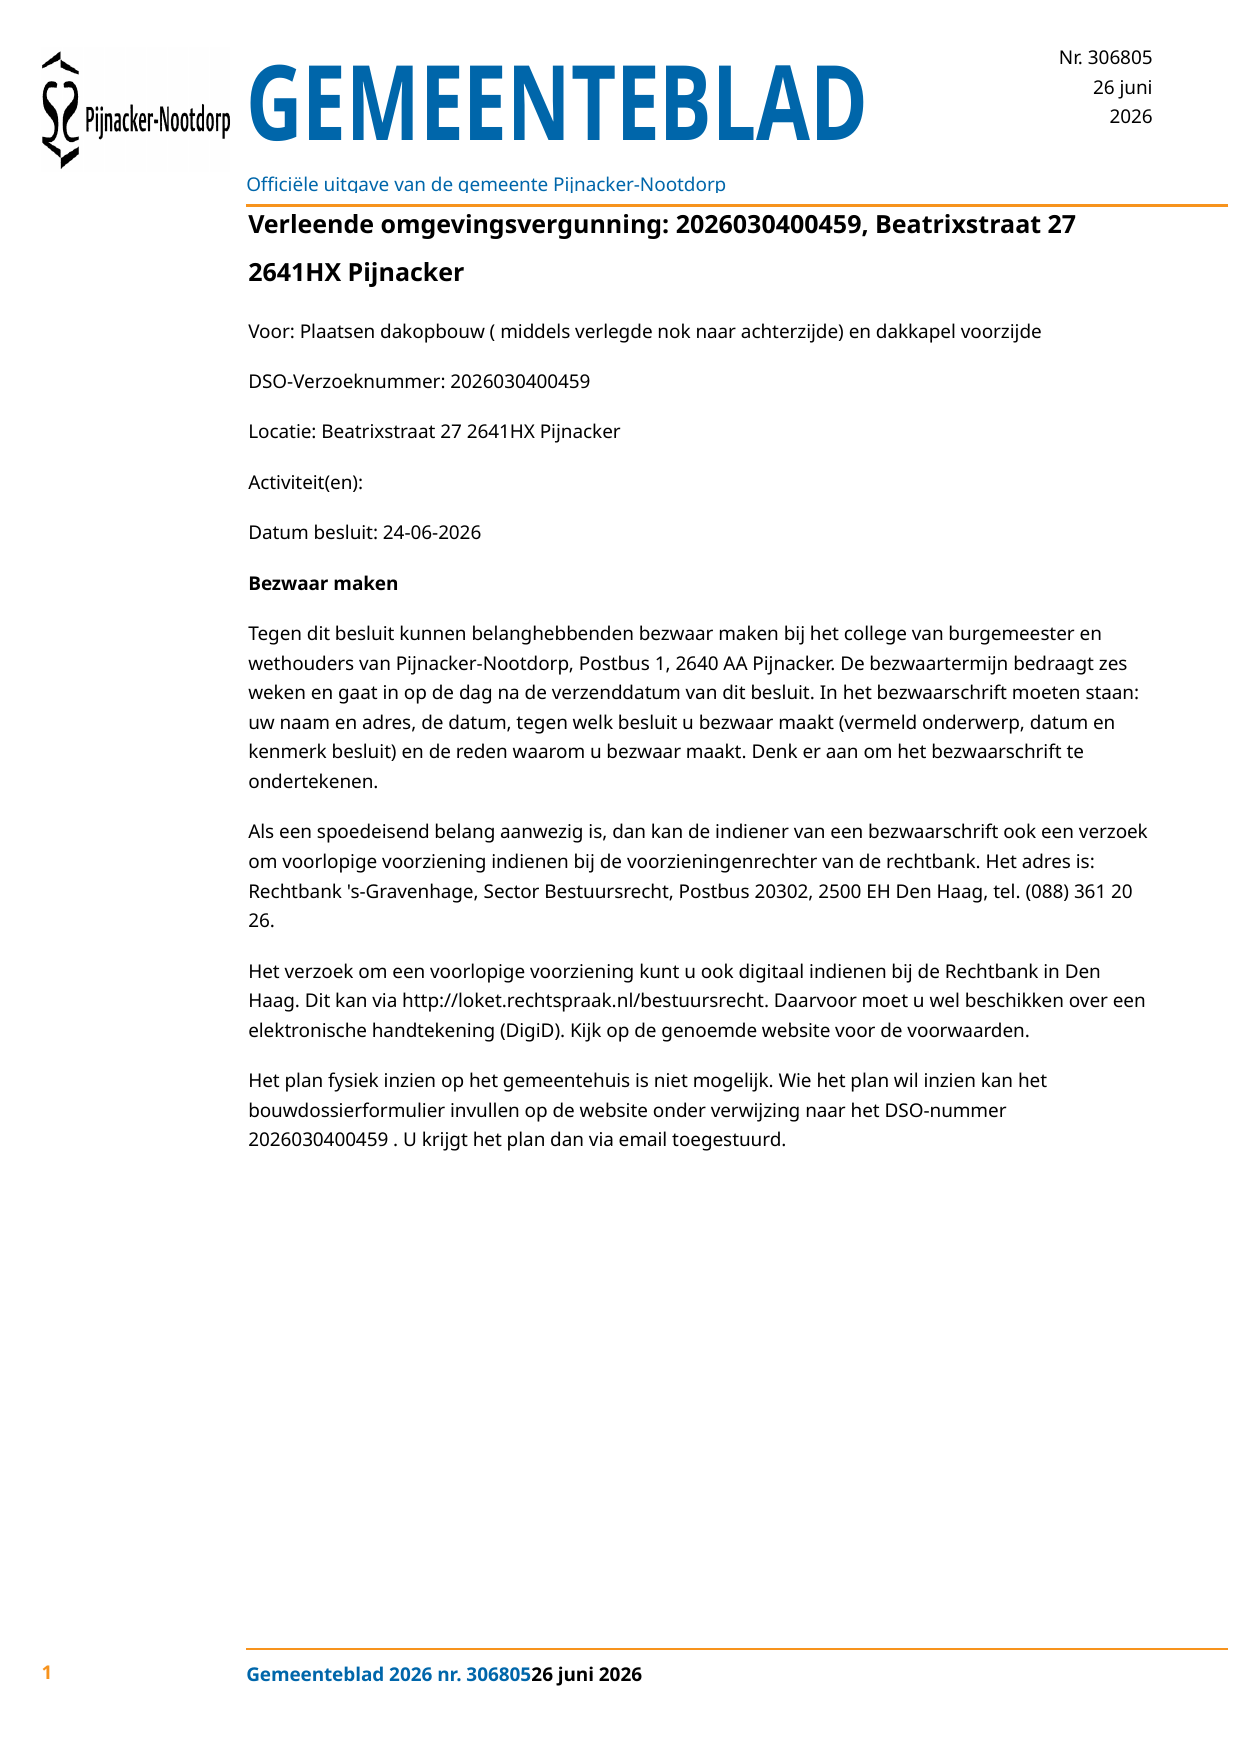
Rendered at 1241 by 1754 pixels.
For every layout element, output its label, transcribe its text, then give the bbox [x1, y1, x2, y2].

text Verleende omgevingsvergunning: 2026030400459, Beatrixstraat 27 2641HX Pijnacker [248, 207, 1152, 288]
text Datum besluit: 24-06-2026 [248, 519, 1152, 545]
picture [41, 47, 231, 172]
text Het plan fysiek inzien op het gemeentehuis is niet mogelijk. Wie het plan wil inzien kan het bouwdossierformulier invullen op de website onder verwijzing naar het DSO-nummer 2026030400459 . U krijgt het plan dan via email toegestuurd. [248, 1067, 1152, 1152]
text Activiteit(en): [248, 469, 1152, 495]
text Tegen dit besluit kunnen belanghebbenden bezwaar maken bij het college van burgemeester en wethouders van Pijnacker-Nootdorp, Postbus 1, 2640 AA Pijnacker. De bezwaartermijn bedraagt zes weken en gaat in op de dag na de verzenddatum van dit besluit. In het bezwaarschrift moeten staan: uw naam en adres, de datum, tegen welk besluit u bezwaar maakt (vermeld onderwerp, datum en kenmerk besluit) en de reden waarom u bezwaar maakt. Denk er aan om het bezwaarschrift te ondertekenen. [248, 620, 1152, 794]
text Het verzoek om een voorlopige voorziening kunt u ook digitaal indienen bij de Rechtbank in Den Haag. Dit kan via http://loket.rechtspraak.nl/bestuursrecht. Daarvoor moet u wel beschikken over een elektronische handtekening (DigiD). Kijk op de genoemde website voor de voorwaarden. [248, 958, 1152, 1043]
text Locatie: Beatrixstraat 27 2641HX Pijnacker [248, 419, 1152, 444]
text Bezwaar maken [248, 570, 1152, 596]
text DSO-Verzoeknummer: 2026030400459 [248, 368, 1152, 394]
text Als een spoedeisend belang aanwezig is, dan kan de indiener van een bezwaarschrift ook een verzoek om voorlopige voorziening indienen bij de voorzieningenrechter van de rechtbank. Het adres is: Rechtbank 's-Gravenhage, Sector Bestuursrecht, Postbus 20302, 2500 EH Den Haag, tel. (088) 361 20 26. [248, 819, 1152, 933]
text Voor: Plaatsen dakopbouw ( middels verlegde nok naar achterzijde) en dakkapel voorzijde [248, 318, 1152, 344]
